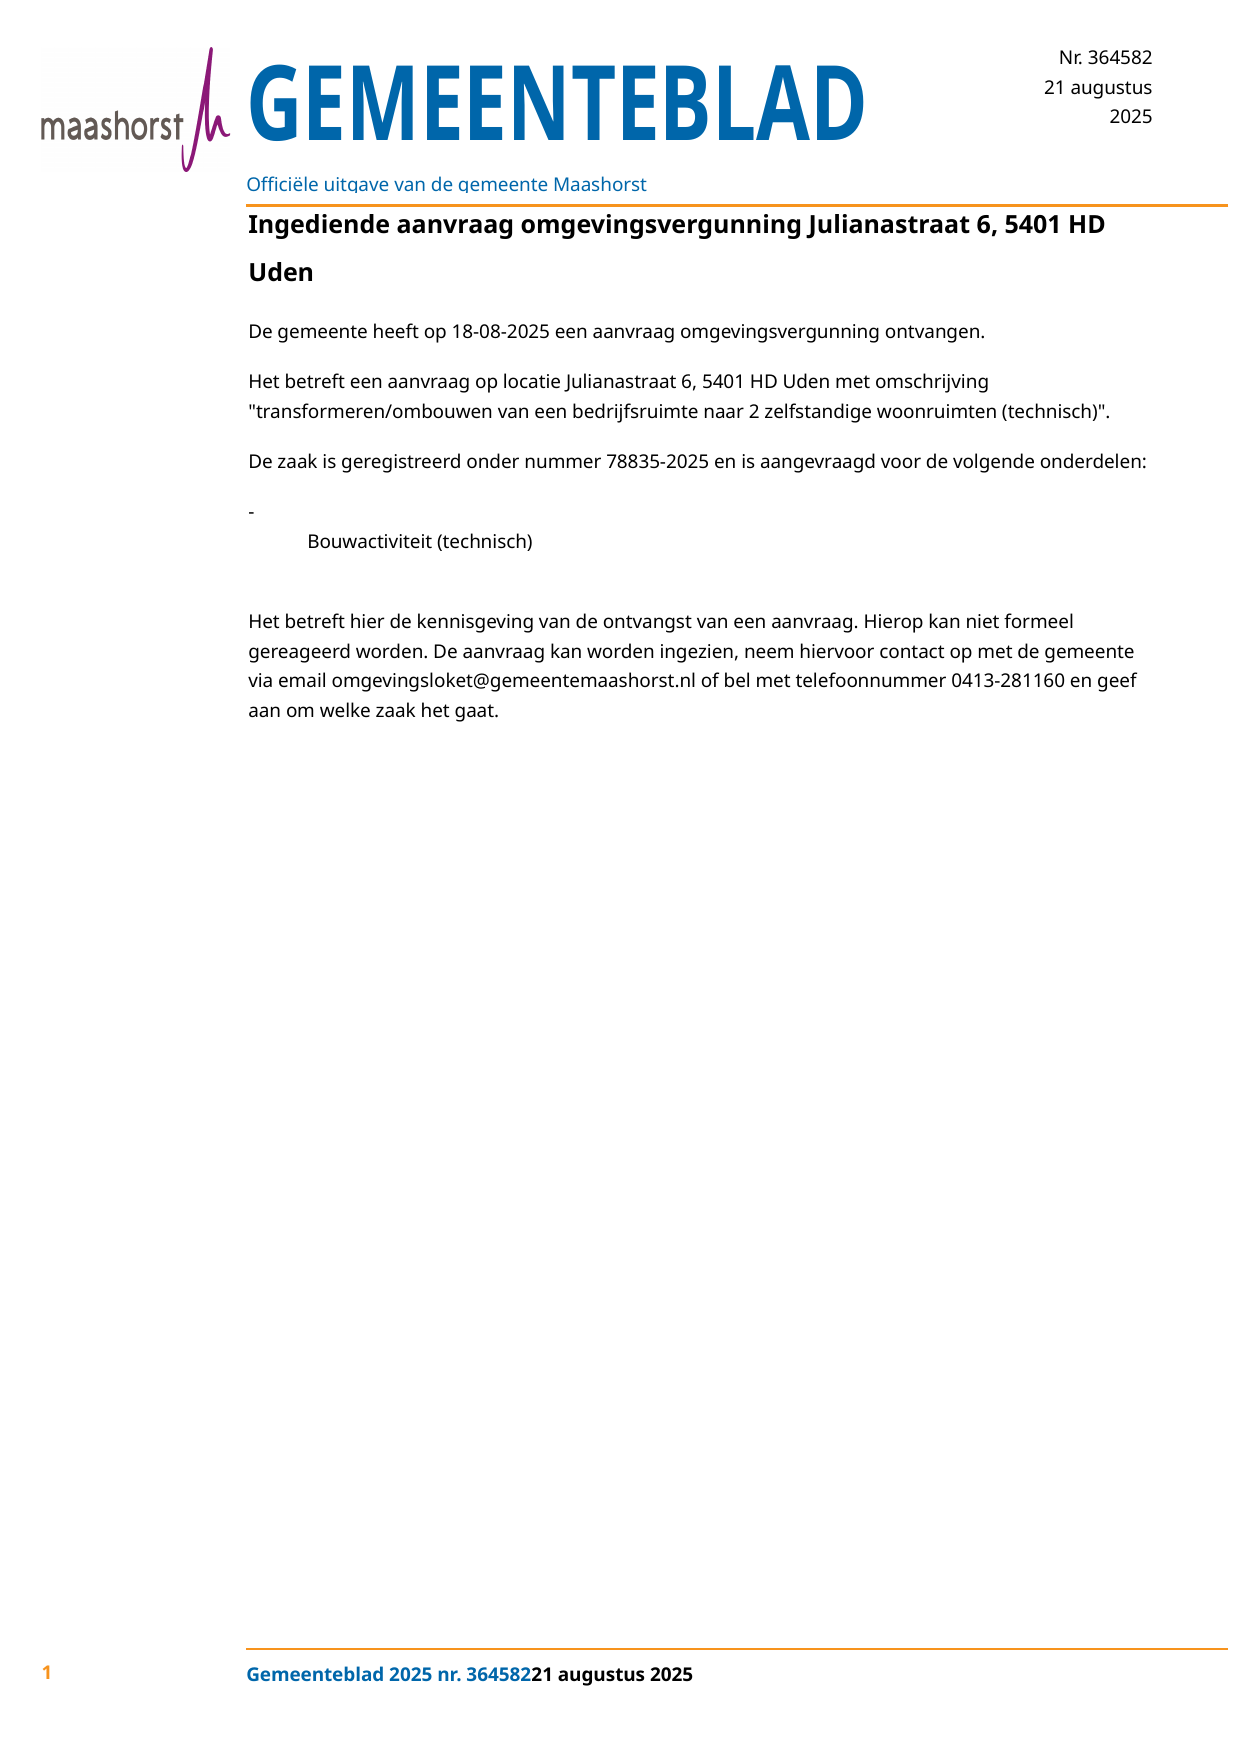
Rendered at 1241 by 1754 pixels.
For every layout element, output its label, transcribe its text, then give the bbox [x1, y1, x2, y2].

text Het betreft een aanvraag op locatie Julianastraat 6, 5401 HD Uden met omschrijving "transformeren/ombouwen van een bedrijfsruimte naar 2 zelfstandige woonruimten (technisch)". [248, 368, 1152, 424]
text Ingediende aanvraag omgevingsvergunning Julianastraat 6, 5401 HD Uden [248, 207, 1152, 288]
picture [41, 47, 231, 172]
list Bouwactiviteit (technisch) [248, 528, 1152, 554]
text De zaak is geregistreerd onder nummer 78835-2025 en is aangevraagd voor de volgende onderdelen: [248, 448, 1152, 474]
text De gemeente heeft op 18-08-2025 een aanvraag omgevingsvergunning ontvangen. [248, 318, 1152, 344]
text Het betreft hier de kennisgeving van de ontvangst van een aanvraag. Hierop kan niet formeel gereageerd worden. De aanvraag kan worden ingezien, neem hiervoor contact op met de gemeente via email omgevingsloket@gemeentemaashorst.nl of bel met telefoonnummer 0413-281160 en geef aan om welke zaak het gaat. [248, 608, 1152, 723]
